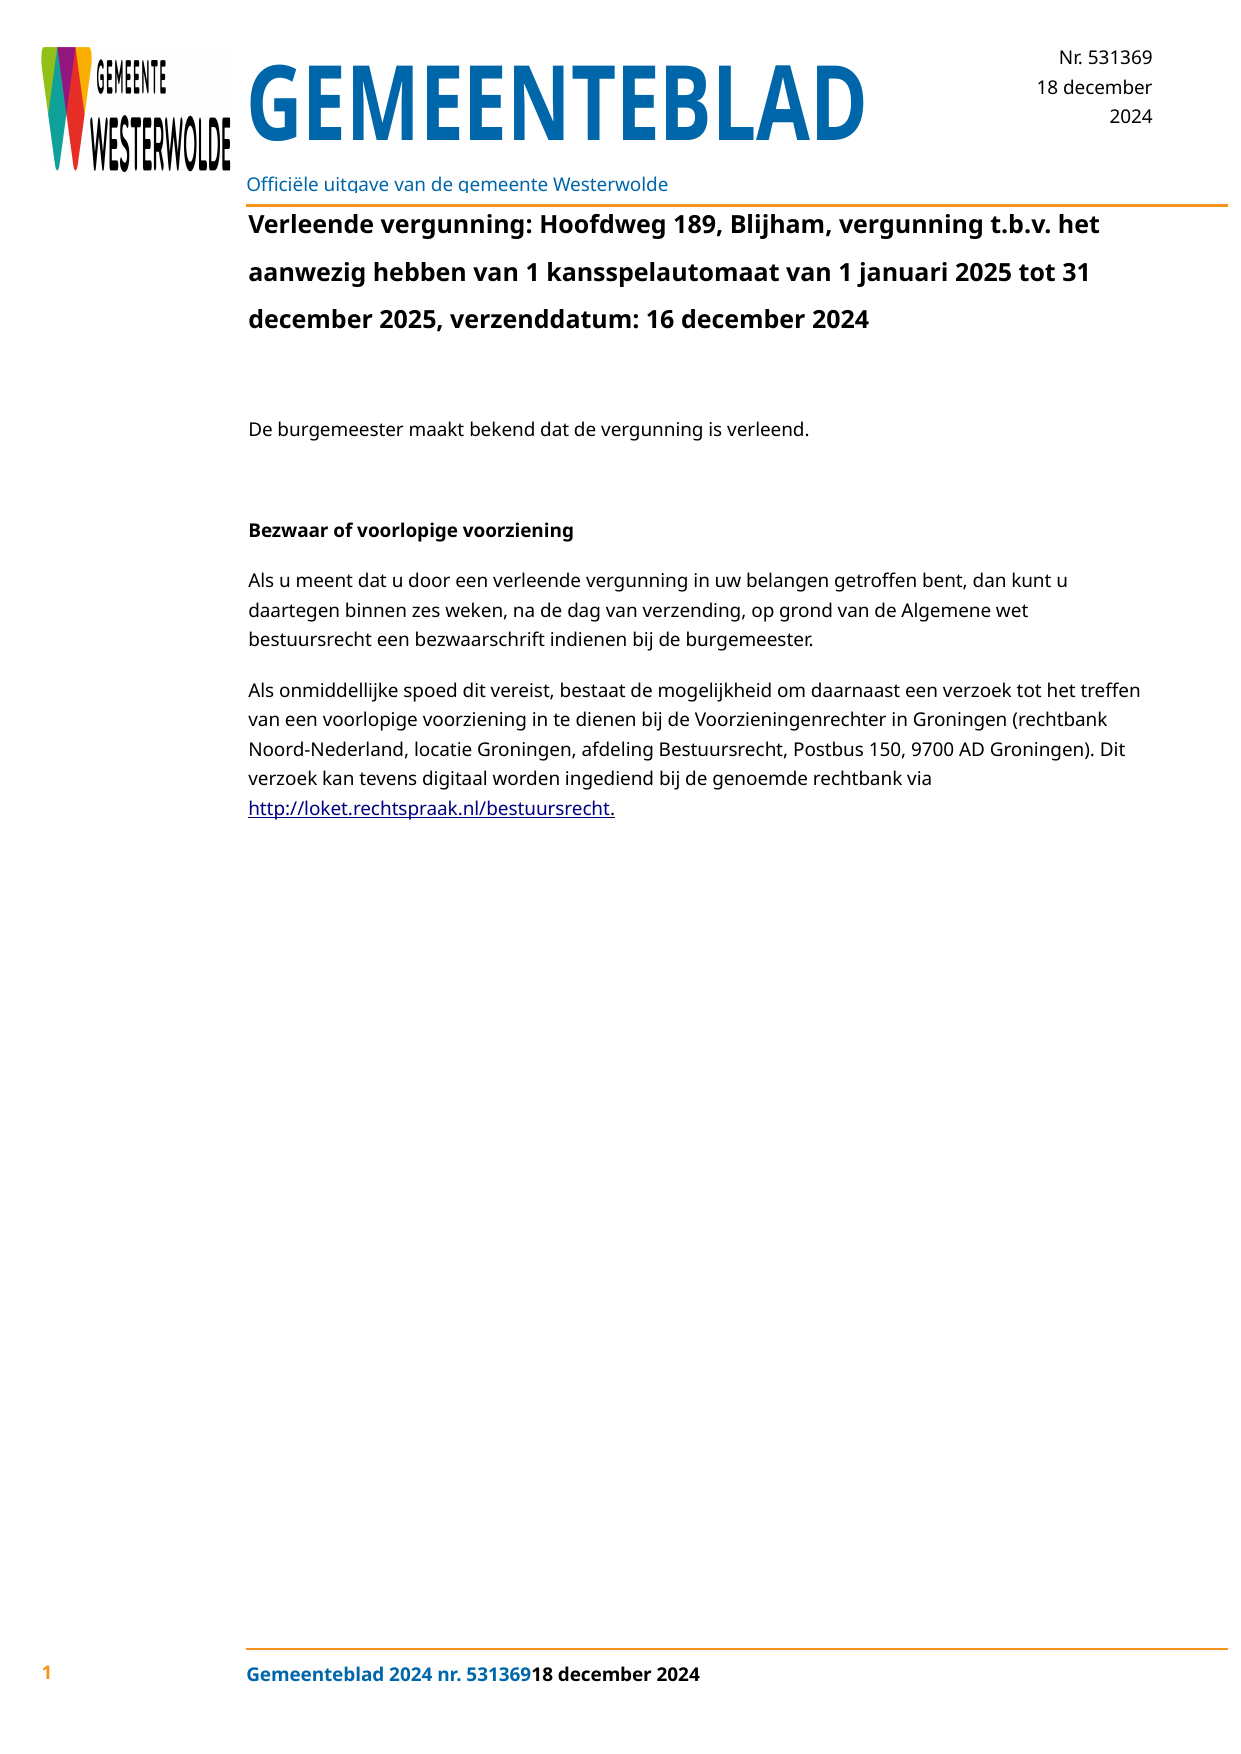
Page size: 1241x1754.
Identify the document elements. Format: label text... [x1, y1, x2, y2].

text Als onmiddellijke spoed dit vereist, bestaat de mogelijkheid om daarnaast een verzoek tot het treffen van een voorlopige voorziening in te dienen bij de Voorzieningenrechter in Groningen (rechtbank Noord-Nederland, locatie Groningen, afdeling Bestuursrecht, Postbus 150, 9700 AD Groningen). Dit verzoek kan tevens digitaal worden ingediend bij de genoemde rechtbank via http://loket.rechtspraak.nl/bestuursrecht. [248, 677, 1152, 821]
text Als u meent dat u door een verleende vergunning in uw belangen getroffen bent, dan kunt u daartegen binnen zes weken, na de dag van verzending, op grond van de Algemene wet bestuursrecht een bezwaarschrift indienen bij de burgemeester. [248, 567, 1152, 652]
text Bezwaar of voorlopige voorziening [248, 517, 1152, 542]
text De burgemeester maakt bekend dat de vergunning is verleend. [248, 416, 1152, 442]
picture [41, 47, 231, 172]
text Verleende vergunning: Hoofdweg 189, Blijham, vergunning t.b.v. het aanwezig hebben van 1 kansspelautomaat van 1 januari 2025 tot 31 december 2025, verzenddatum: 16 december 2024 [248, 207, 1152, 336]
